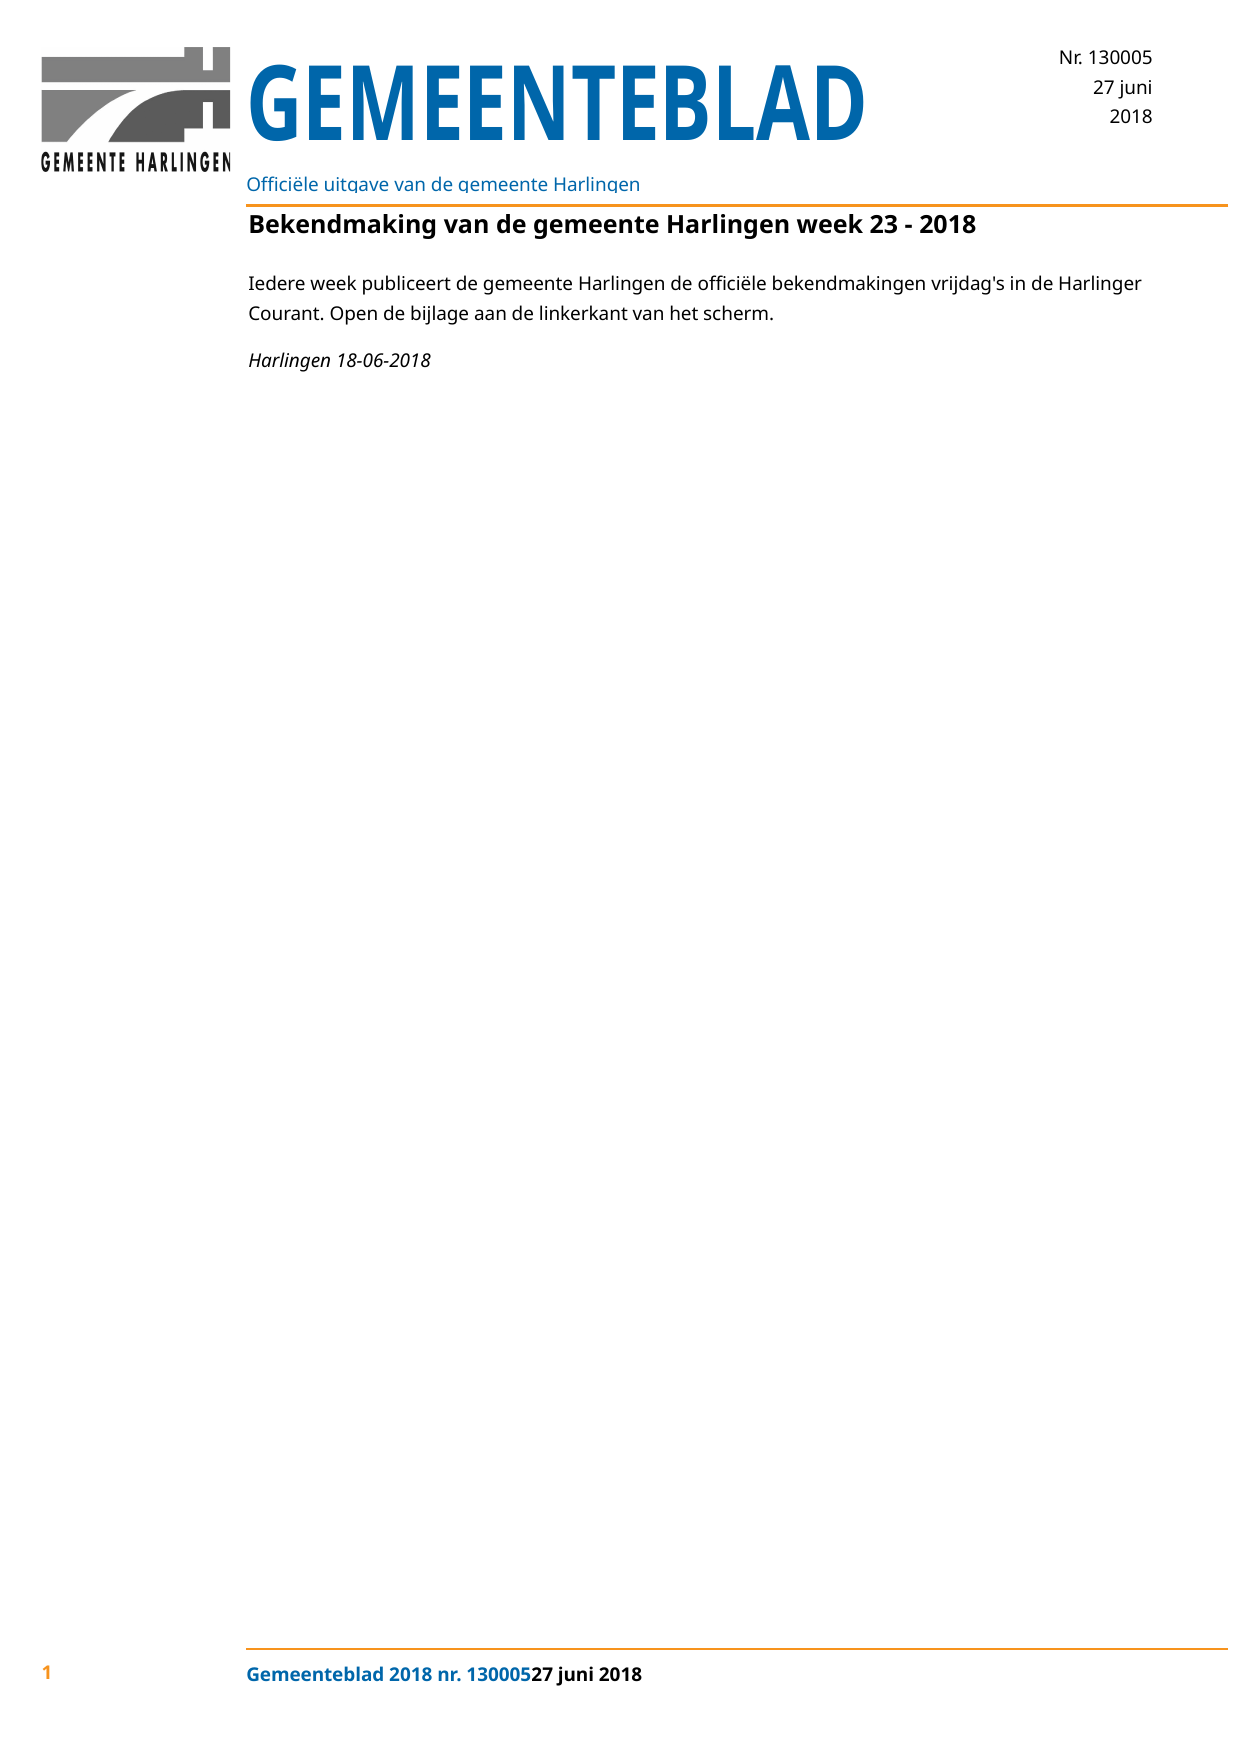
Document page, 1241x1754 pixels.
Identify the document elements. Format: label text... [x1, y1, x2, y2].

text Bekendmaking van de gemeente Harlingen week 23 - 2018 [248, 207, 1152, 241]
text Iedere week publiceert de gemeente Harlingen de officiële bekendmakingen vrijdag's in de Harlinger Courant. Open de bijlage aan de linkerkant van het scherm. [248, 270, 1152, 326]
text Harlingen 18-06-2018 [248, 348, 1152, 373]
picture [41, 47, 231, 172]
